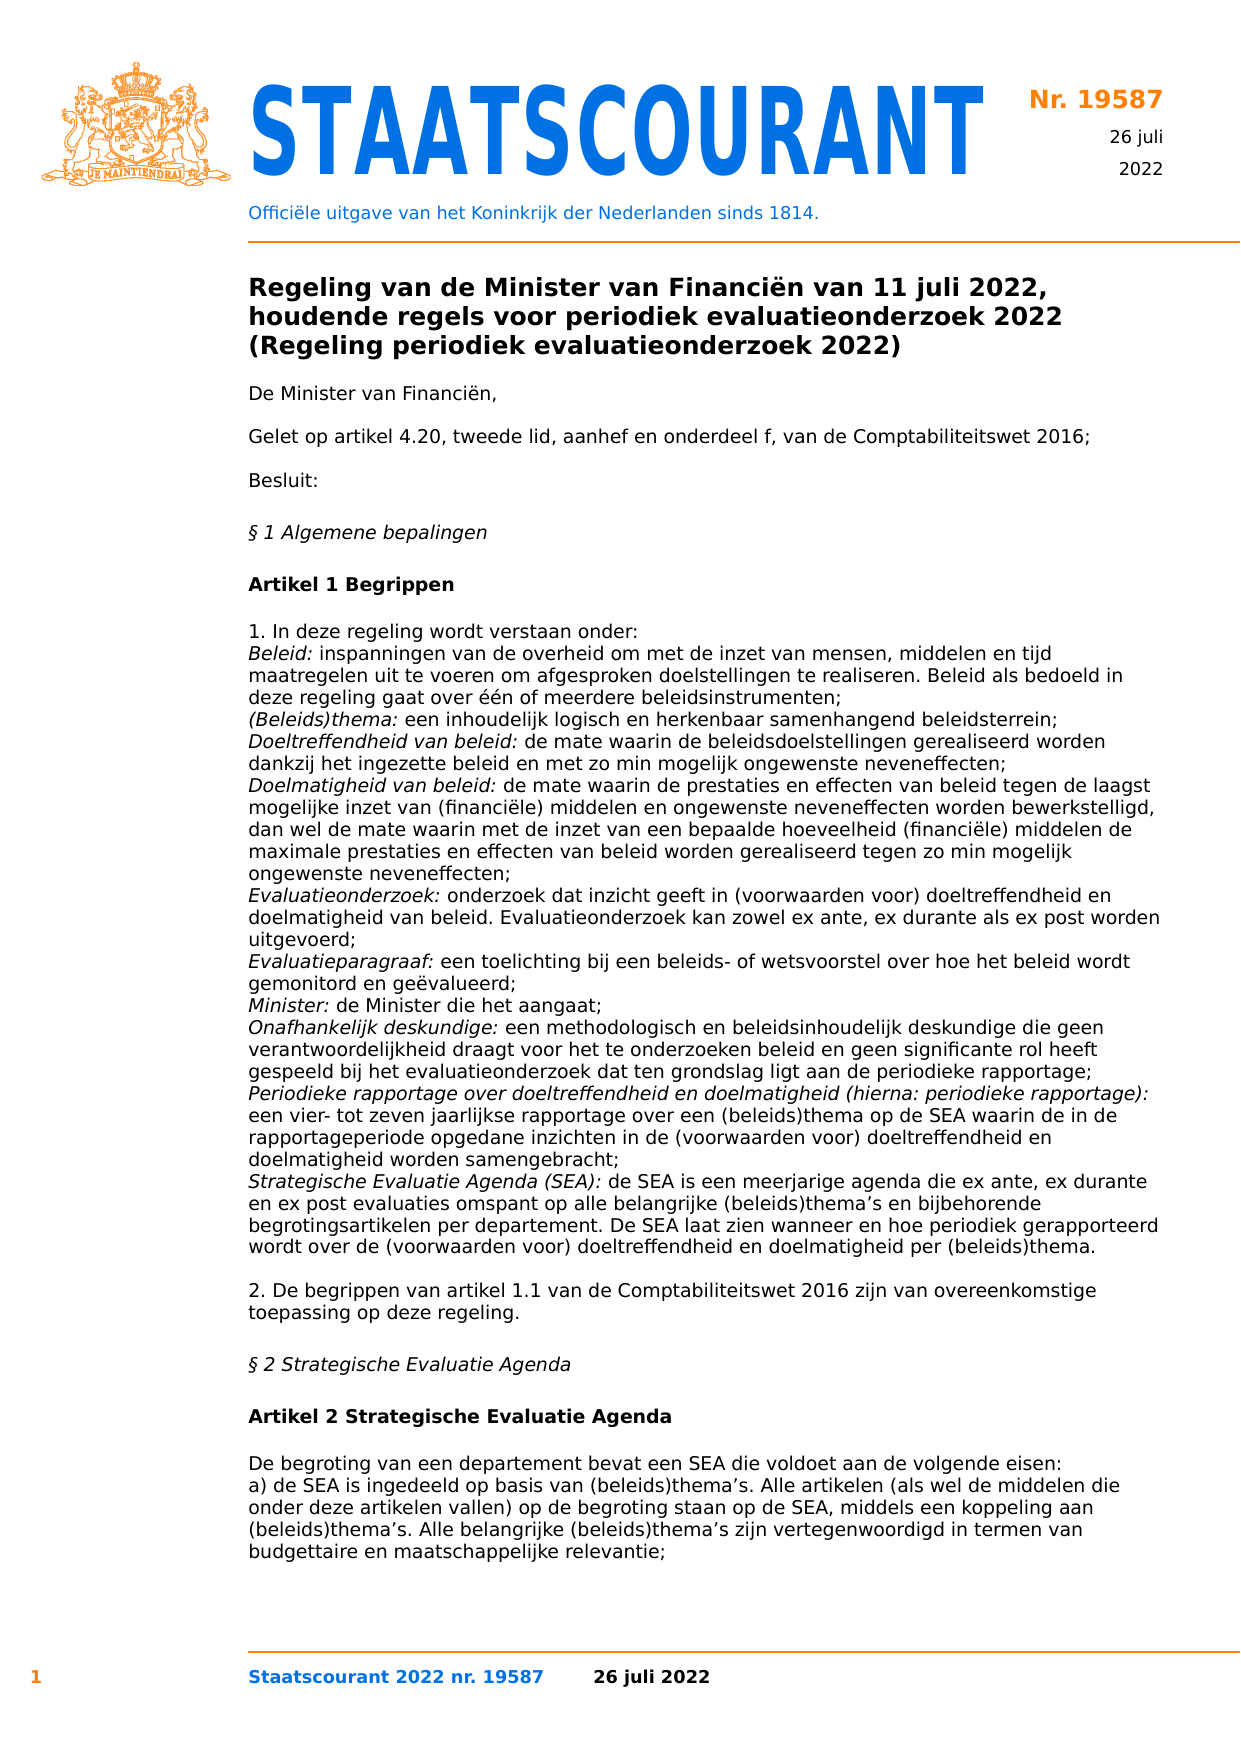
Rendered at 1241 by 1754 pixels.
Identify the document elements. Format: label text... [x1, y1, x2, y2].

subtitle § 1 Algemene bepalingen [248, 522, 1163, 544]
table_cell 26 juli [998, 121, 1240, 153]
text Onafhankelijk deskundige: een methodologisch en beleidsinhoudelijk deskundige die geen verantwoordelijkheid draagt voor het te onderzoeken beleid en geen significante rol heeft gespeeld bij het evaluatieonderzoek dat ten grondslag ligt aan de periodieke rapportage; [248, 1017, 1163, 1083]
text Minister: de Minister die het aangaat; [248, 995, 1163, 1017]
text 1. In deze regeling wordt verstaan onder: [248, 621, 1163, 643]
text Gelet op artikel 4.20, tweede lid, aanhef en onderdeel f, van de Comptabiliteitswet 2016; [248, 426, 1163, 448]
text Doeltreffendheid van beleid: de mate waarin de beleidsdoelstellingen gerealiseerd worden dankzij het ingezette beleid en met zo min mogelijk ongewenste neveneffecten; [248, 731, 1163, 775]
subtitle Artikel 1 Begrippen [248, 574, 1163, 596]
picture [41, 62, 231, 186]
table_cell Officiële uitgave van het Koninkrijk der Nederlanden sinds 1814. [248, 203, 1240, 241]
text a) de SEA is ingedeeld op basis van (beleids)thema’s. Alle artikelen (als wel de middelen die onder deze artikelen vallen) op de begroting staan op de SEA, middels een koppeling aan (beleids)thema’s. Alle belangrijke (beleids)thema’s zijn vertegenwoordigd in termen van budgettaire en maatschappelijke relevantie; [248, 1475, 1163, 1563]
text Evaluatieonderzoek: onderzoek dat inzicht geeft in (voorwaarden voor) doeltreffendheid en doelmatigheid van beleid. Evaluatieonderzoek kan zowel ex ante, ex durante als ex post worden uitgevoerd; [248, 885, 1163, 951]
subtitle § 2 Strategische Evaluatie Agenda [248, 1354, 1163, 1376]
text Beleid: inspanningen van de overheid om met de inzet van mensen, middelen en tijd maatregelen uit te voeren om afgesproken doelstellingen te realiseren. Beleid als bedoeld in deze regeling gaat over één of meerdere beleidsinstrumenten; [248, 643, 1163, 709]
table_header Nr. 19587 [998, 62, 1240, 121]
text 2. De begrippen van artikel 1.1 van de Comptabiliteitswet 2016 zijn van overeenkomstige toepassing op deze regeling. [248, 1280, 1163, 1324]
text Periodieke rapportage over doeltreffendheid en doelmatigheid (hierna: periodieke rapportage): een vier- tot zeven jaarlijkse rapportage over een (beleids)thema op de SEA waarin de in de rapportageperiode opgedane inzichten in de (voorwaarden voor) doeltreffendheid en doelmatigheid worden samengebracht; [248, 1083, 1163, 1171]
text Doelmatigheid van beleid: de mate waarin de prestaties en effecten van beleid tegen de laagst mogelijke inzet van (financiële) middelen en ongewenste neveneffecten worden bewerkstelligd, dan wel de mate waarin met de inzet van een bepaalde hoeveelheid (financiële) middelen de maximale prestaties en effecten van beleid worden gerealiseerd tegen zo min mogelijk ongewenste neveneffecten; [248, 775, 1163, 885]
subtitle Regeling van de Minister van Financiën van 11 juli 2022, houdende regels voor periodiek evaluatieonderzoek 2022 (Regeling periodiek evaluatieonderzoek 2022) [248, 273, 1163, 361]
text Besluit: [248, 470, 1163, 492]
table_header STAATSCOURANT [248, 62, 998, 203]
text De Minister van Financiën, [248, 382, 1163, 404]
text Evaluatieparagraaf: een toelichting bij een beleids- of wetsvoorstel over hoe het beleid wordt gemonitord en geëvalueerd; [248, 951, 1163, 995]
table_header [25, 62, 248, 241]
text (Beleids)thema: een inhoudelijk logisch en herkenbaar samenhangend beleidsterrein; [248, 709, 1163, 731]
text Strategische Evaluatie Agenda (SEA): de SEA is een meerjarige agenda die ex ante, ex durante en ex post evaluaties omspant op alle belangrijke (beleids)thema’s en bijbehorende begrotingsartikelen per departement. De SEA laat zien wanneer en hoe periodiek gerapporteerd wordt over de (voorwaarden voor) doeltreffendheid en doelmatigheid per (beleids)thema. [248, 1171, 1163, 1258]
text De begroting van een departement bevat een SEA die voldoet aan de volgende eisen: [248, 1453, 1163, 1475]
subtitle Artikel 2 Strategische Evaluatie Agenda [248, 1406, 1163, 1428]
table_cell 2022 [998, 153, 1240, 203]
